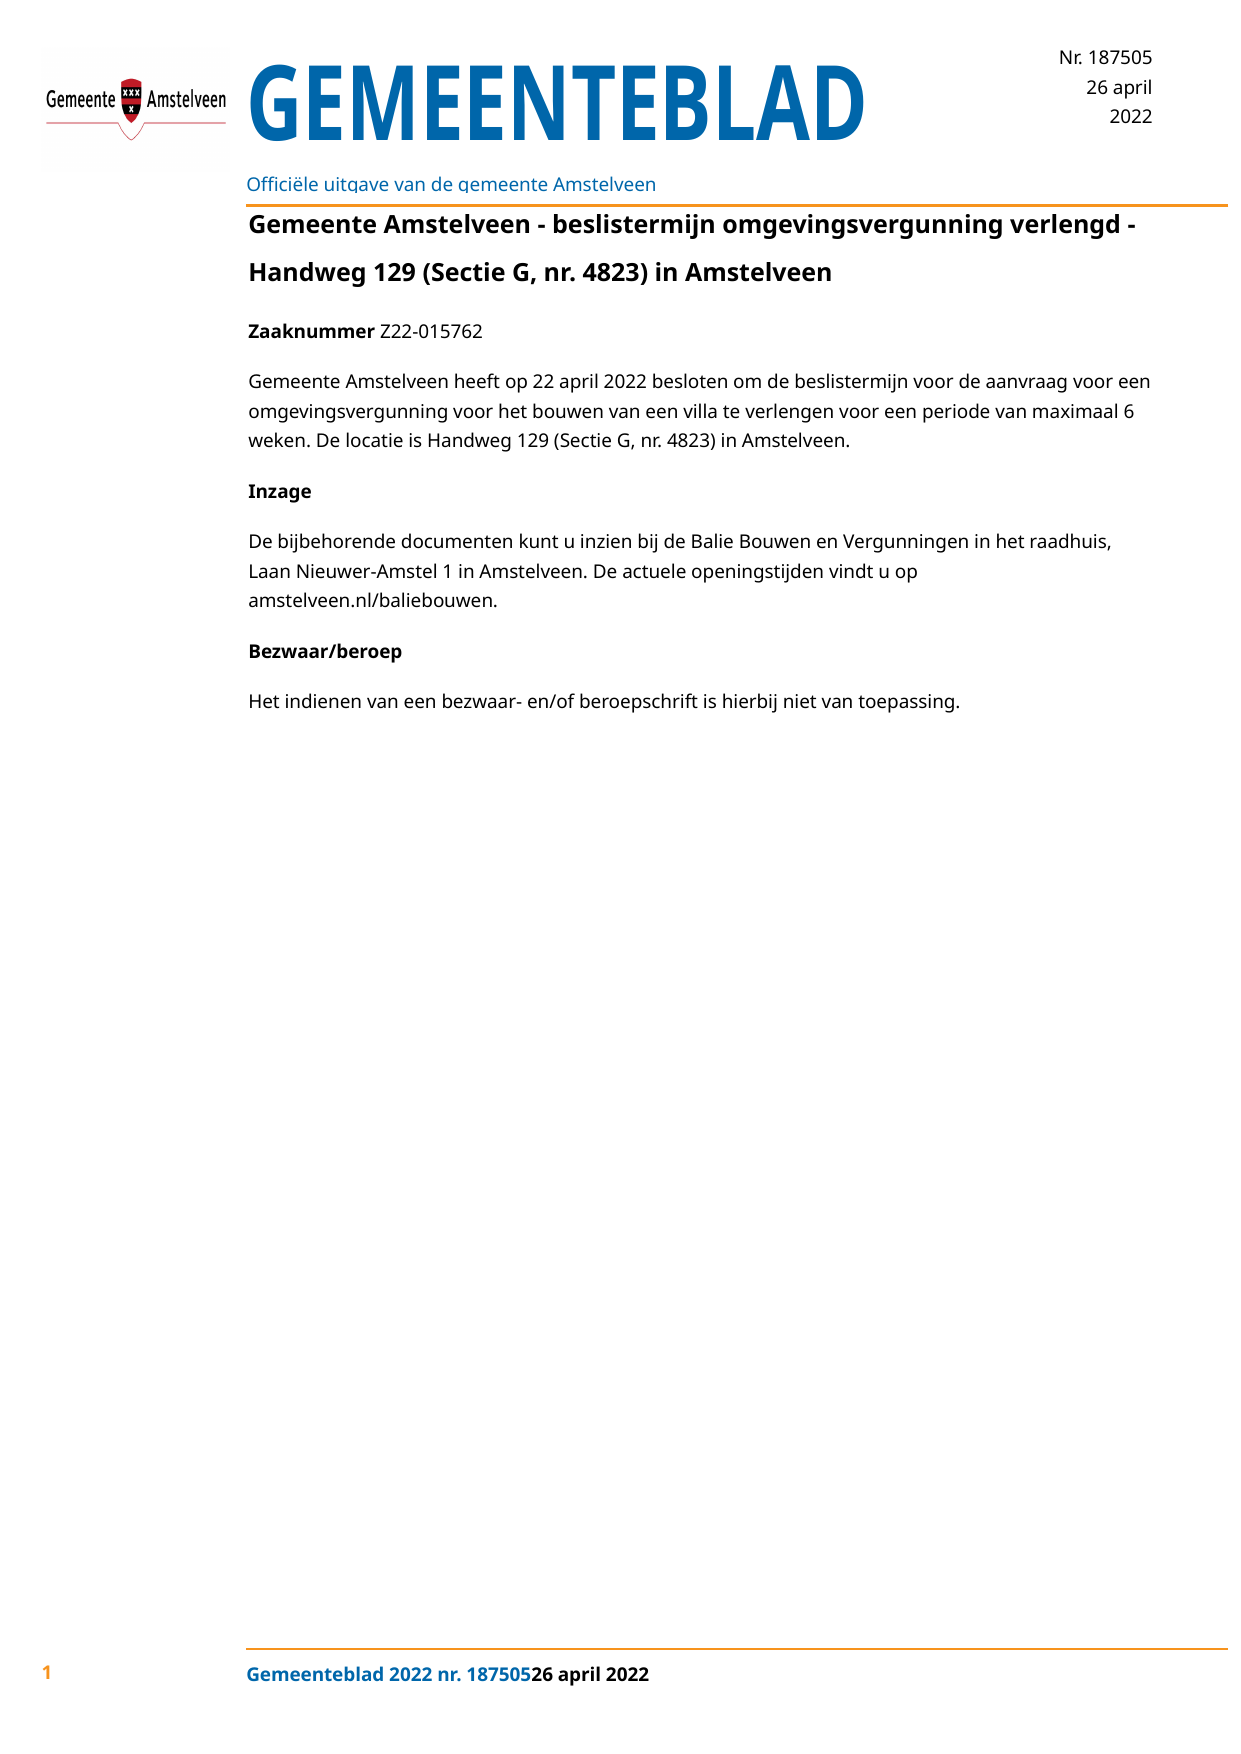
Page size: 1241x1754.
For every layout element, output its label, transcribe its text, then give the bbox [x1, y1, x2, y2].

text Gemeente Amstelveen - beslistermijn omgevingsvergunning verlengd - Handweg 129 (Sectie G, nr. 4823) in Amstelveen [248, 207, 1152, 288]
text Bezwaar/beroep [248, 638, 1152, 664]
text De bijbehorende documenten kunt u inzien bij de Balie Bouwen en Vergunningen in het raadhuis, Laan Nieuwer-Amstel 1 in Amstelveen. De actuele openingstijden vindt u op amstelveen.nl/baliebouwen. [248, 528, 1152, 613]
picture [41, 47, 231, 172]
text Gemeente Amstelveen heeft op 22 april 2022 besloten om de beslistermijn voor de aanvraag voor een omgevingsvergunning voor het bouwen van een villa te verlengen voor een periode van maximaal 6 weken. De locatie is Handweg 129 (Sectie G, nr. 4823) in Amstelveen. [248, 368, 1152, 453]
text Zaaknummer Z22-015762 [248, 318, 1152, 344]
text Het indienen van een bezwaar- en/of beroepschrift is hierbij niet van toepassing. [248, 688, 1152, 714]
text Inzage [248, 478, 1152, 504]
